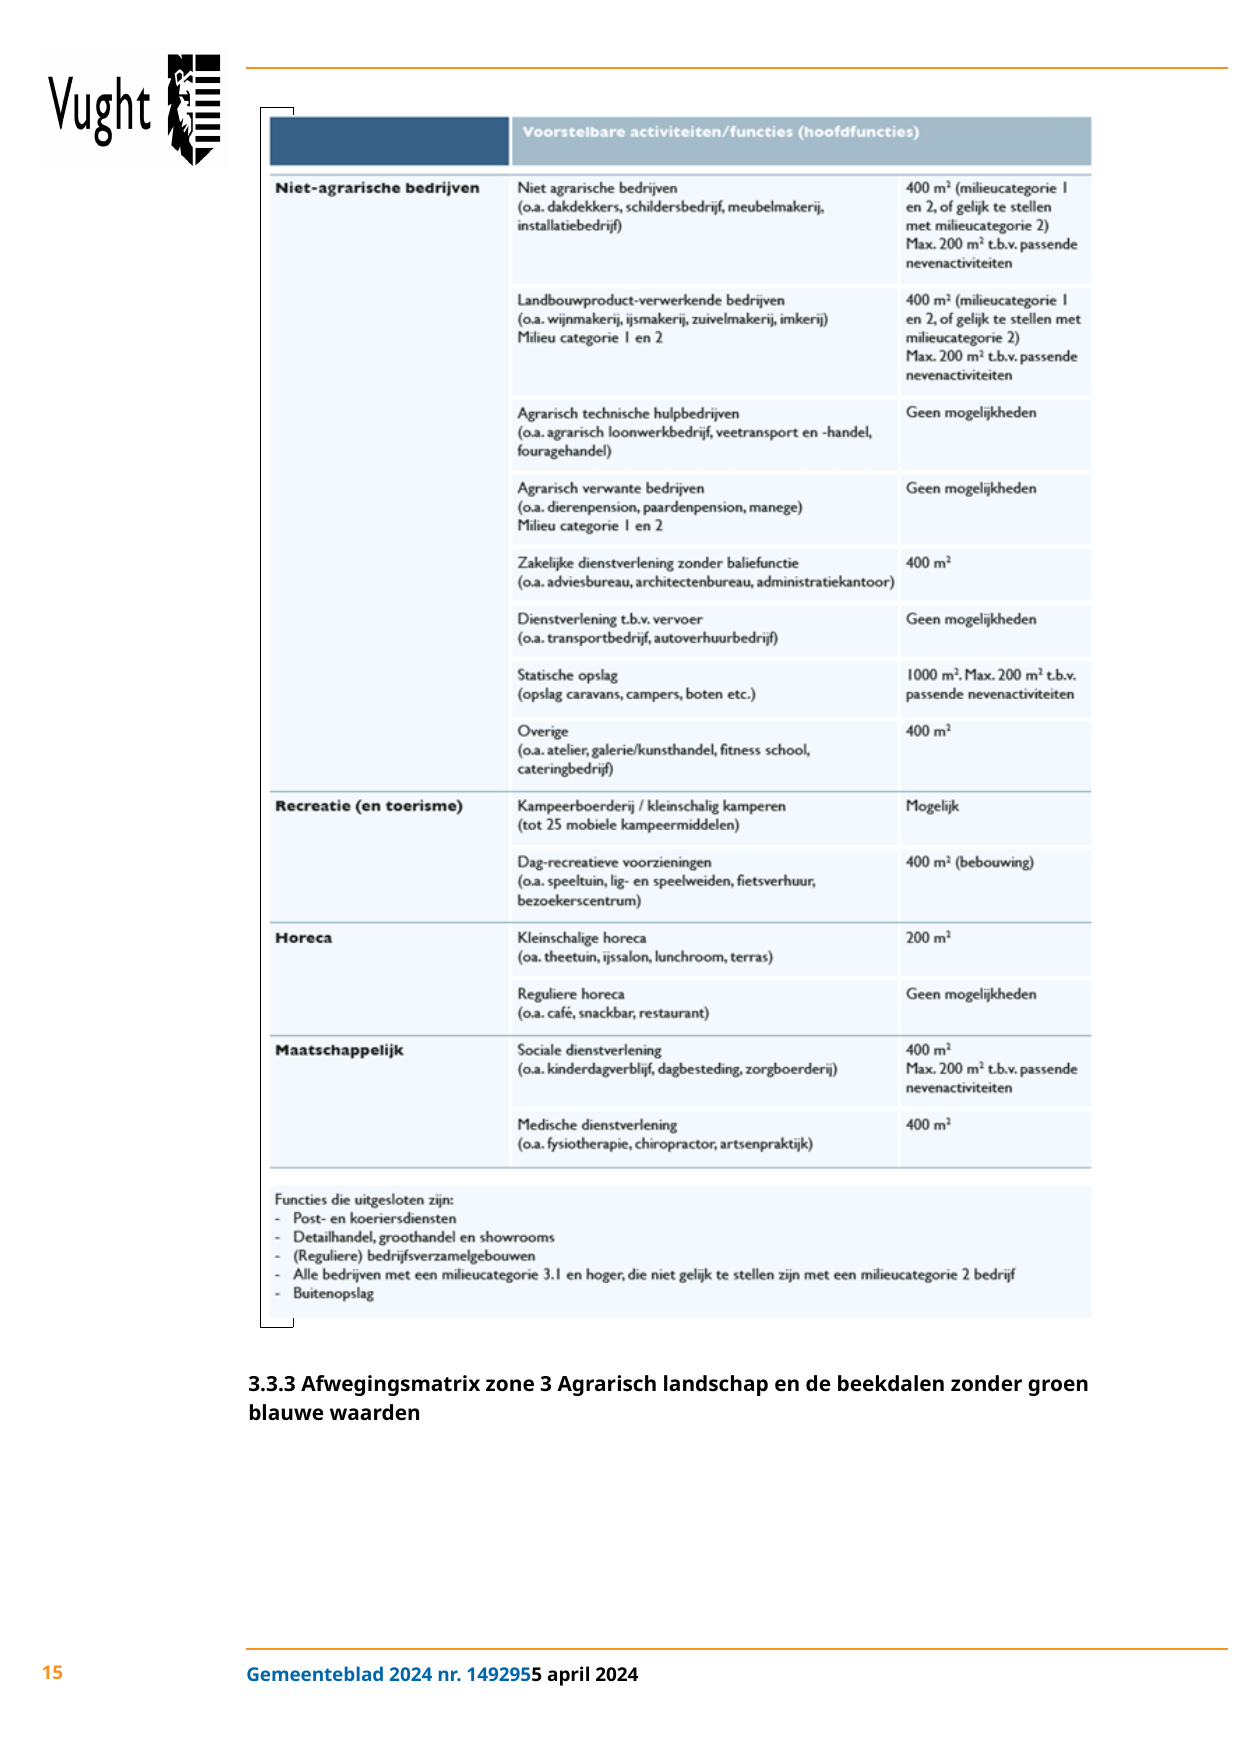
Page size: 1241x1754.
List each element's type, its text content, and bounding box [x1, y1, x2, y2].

picture [41, 47, 231, 172]
picture [268, 115, 1095, 1318]
text 3.3.3 Afwegingsmatrix zone 3 Agrarisch landschap en de beekdalen zonder groen blauwe waarden [248, 1369, 1152, 1426]
